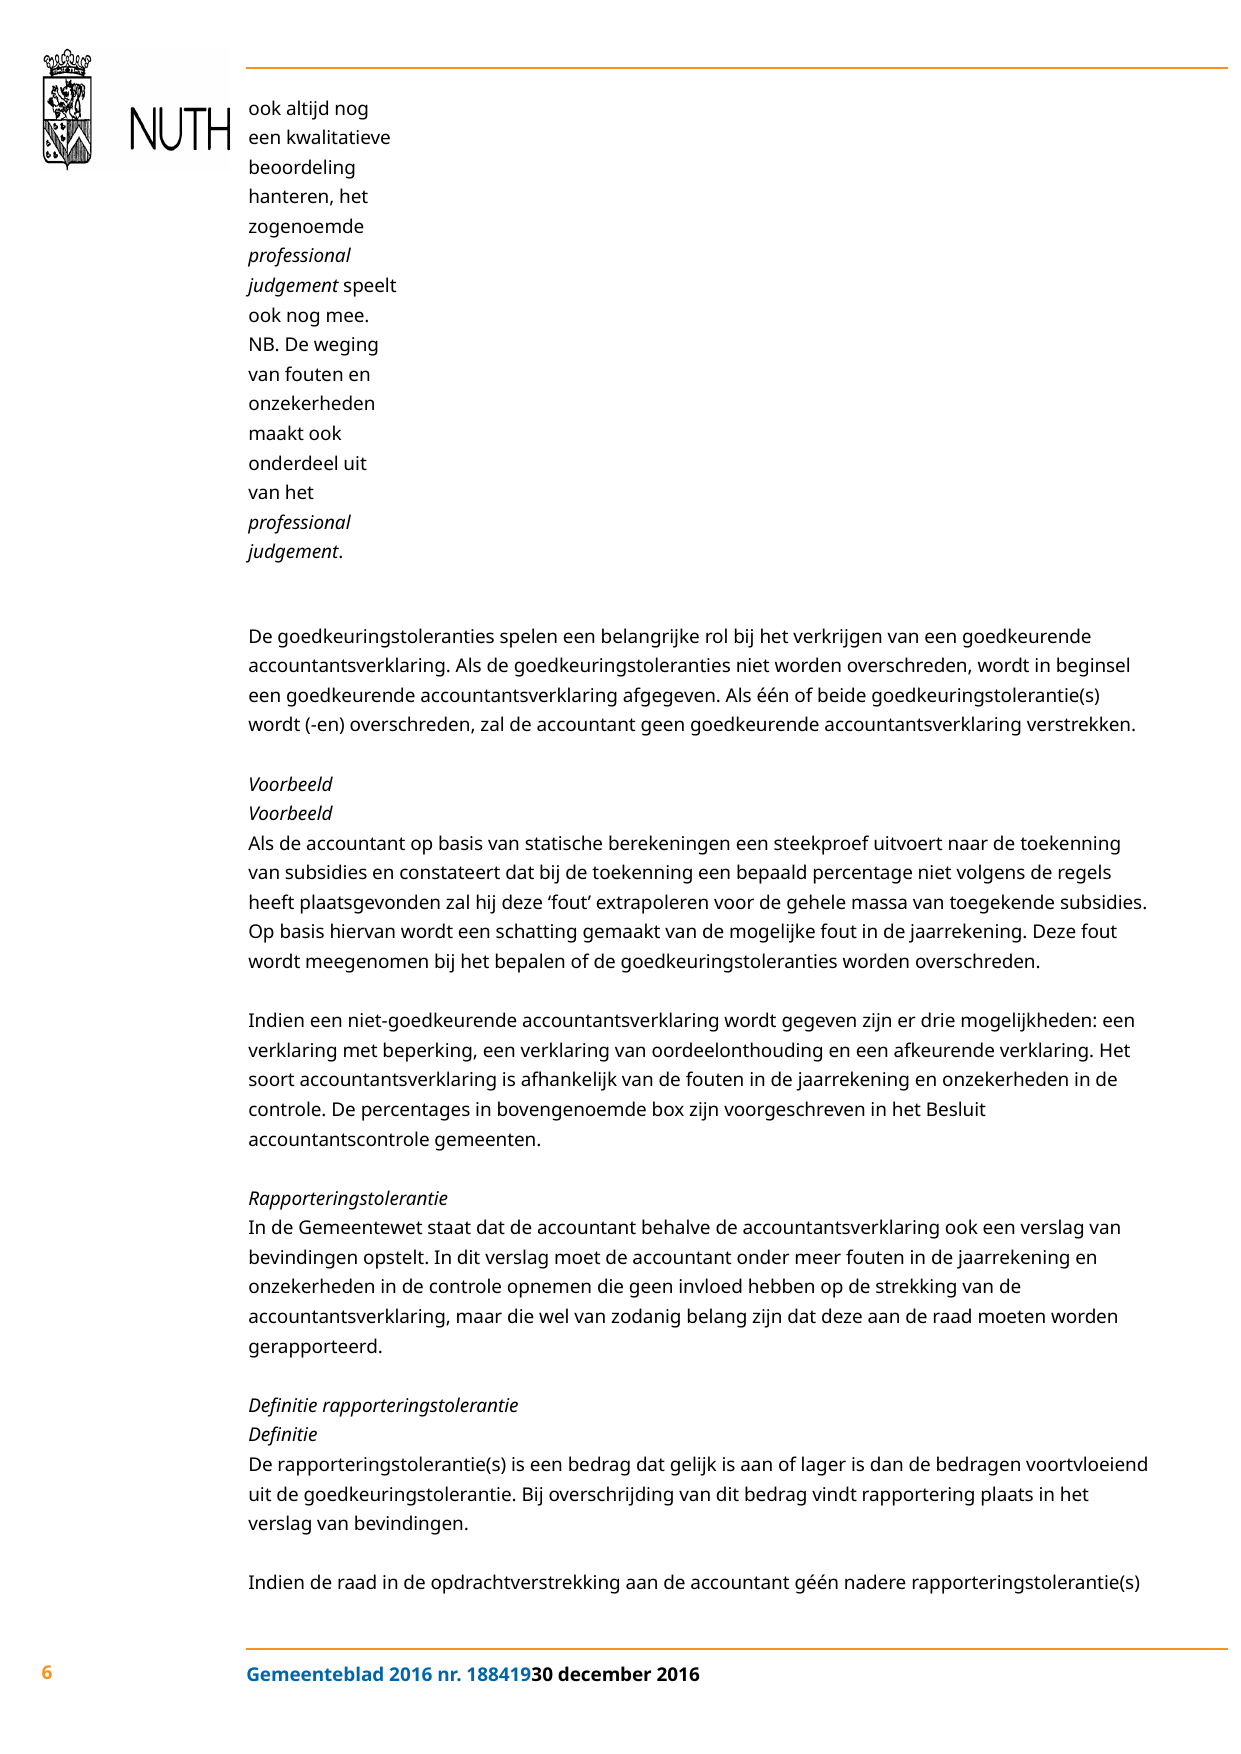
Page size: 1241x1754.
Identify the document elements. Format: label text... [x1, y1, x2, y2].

text Indien de raad in de opdrachtverstrekking aan de accountant géén nadere rapporteringstolerantie(s) [248, 1569, 1152, 1595]
table_cell ook altijd nog een kwalitatieve beoordeling hanteren, het zogenoemde professional judgement speelt ook nog mee. NB. De weging van fouten en onzekerheden maakt ook onderdeel uit van het professional judgement. [248, 95, 398, 564]
text Voorbeeld [248, 800, 1152, 826]
table_cell [549, 564, 700, 590]
table_cell [248, 564, 398, 590]
text Definitie rapporteringstolerantie [248, 1392, 1152, 1418]
table_cell [700, 564, 850, 590]
table_cell [850, 564, 1001, 590]
text Indien een niet-goedkeurende accountantsverklaring wordt gegeven zijn er drie mogelijkheden: een verklaring met beperking, een verklaring van oordeelonthouding en een afkeurende verklaring. Het soort accountantsverklaring is afhankelijk van de fouten in de jaarrekening en onzekerheden in de controle. De percentages in bovengenoemde box zijn voorgeschreven in het Besluit accountantscontrole gemeenten. [248, 1007, 1152, 1151]
table_cell [399, 564, 549, 590]
text Voorbeeld [248, 771, 1152, 796]
text Definitie [248, 1422, 1152, 1447]
table_cell [1001, 564, 1152, 590]
text Als de accountant op basis van statische berekeningen een steekproef uitvoert naar de toekenning van subsidies en constateert dat bij de toekenning een bepaald percentage niet volgens de regels heeft plaatsgevonden zal hij deze ‘fout’ extrapoleren voor de gehele massa van toegekende subsidies. Op basis hiervan wordt een schatting gemaakt van de mogelijke fout in de jaarrekening. Deze fout wordt meegenomen bij het bepalen of de goedkeuringstoleranties worden overschreden. [248, 830, 1152, 974]
text De goedkeuringstoleranties spelen een belangrijke rol bij het verkrijgen van een goedkeurende accountantsverklaring. Als de goedkeuringstoleranties niet worden overschreden, wordt in beginsel een goedkeurende accountantsverklaring afgegeven. Als één of beide goedkeuringstolerantie(s) wordt (-en) overschreden, zal de accountant geen goedkeurende accountantsverklaring verstrekken. [248, 623, 1152, 737]
text In de Gemeentewet staat dat de accountant behalve de accountantsverklaring ook een verslag van bevindingen opstelt. In dit verslag moet de accountant onder meer fouten in de jaarrekening en onzekerheden in de controle opnemen die geen invloed hebben op de strekking van de accountantsverklaring, maar die wel van zodanig belang zijn dat deze aan de raad moeten worden gerapporteerd. [248, 1214, 1152, 1358]
text Rapporteringstolerantie [248, 1185, 1152, 1211]
picture [41, 47, 231, 172]
text De rapporteringstolerantie(s) is een bedrag dat gelijk is aan of lager is dan de bedragen voortvloeiend uit de goedkeuringstolerantie. Bij overschrijding van dit bedrag vindt rapportering plaats in het verslag van bevindingen. [248, 1451, 1152, 1536]
